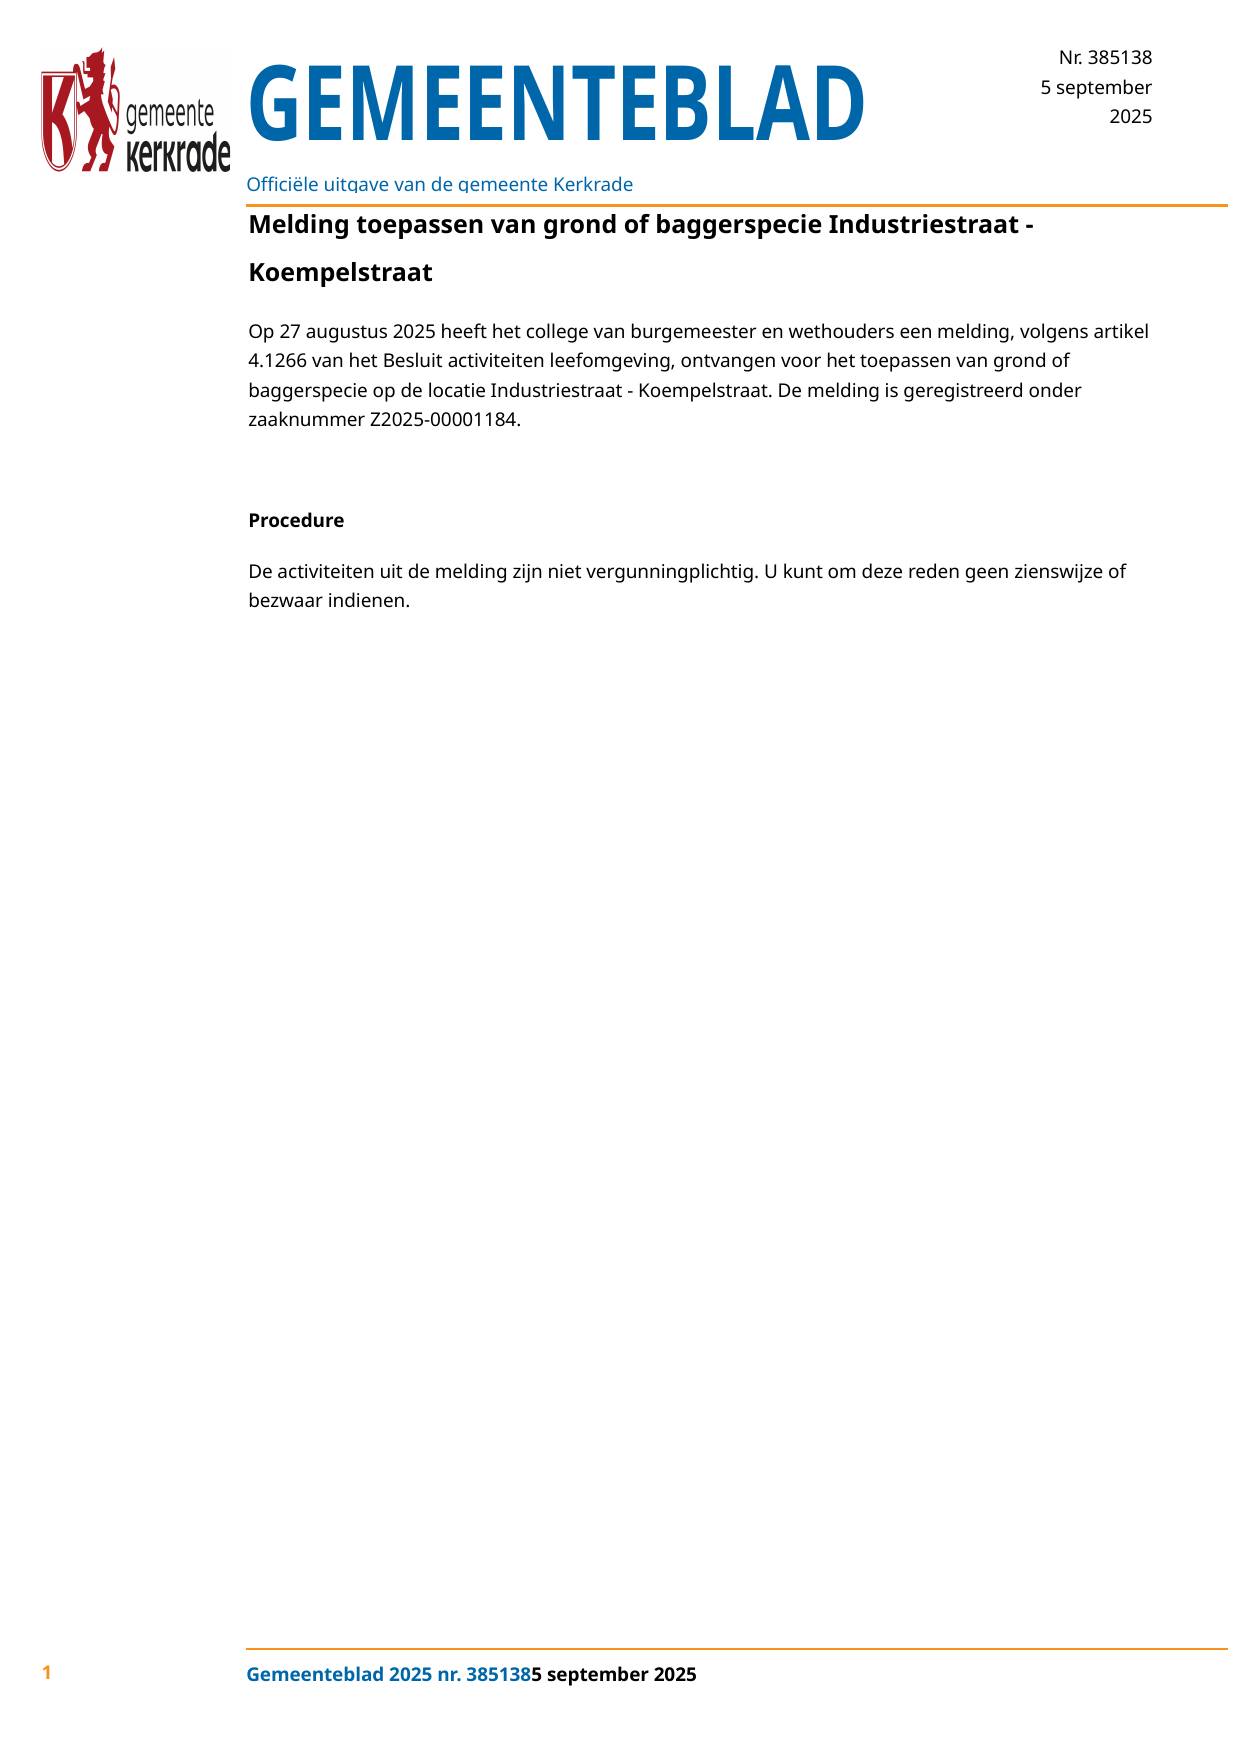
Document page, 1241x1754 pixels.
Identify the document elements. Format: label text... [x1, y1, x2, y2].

picture [41, 47, 231, 172]
text Op 27 augustus 2025 heeft het college van burgemeester en wethouders een melding, volgens artikel 4.1266 van het Besluit activiteiten leefomgeving, ontvangen voor het toepassen van grond of baggerspecie op de locatie Industriestraat - Koempelstraat. De melding is geregistreerd onder zaaknummer Z2025-00001184. [248, 318, 1152, 432]
text De activiteiten uit de melding zijn niet vergunningplichtig. U kunt om deze reden geen zienswijze of bezwaar indienen. [248, 558, 1152, 613]
text Procedure [248, 507, 1152, 533]
text Melding toepassen van grond of baggerspecie Industriestraat - Koempelstraat [248, 207, 1152, 288]
